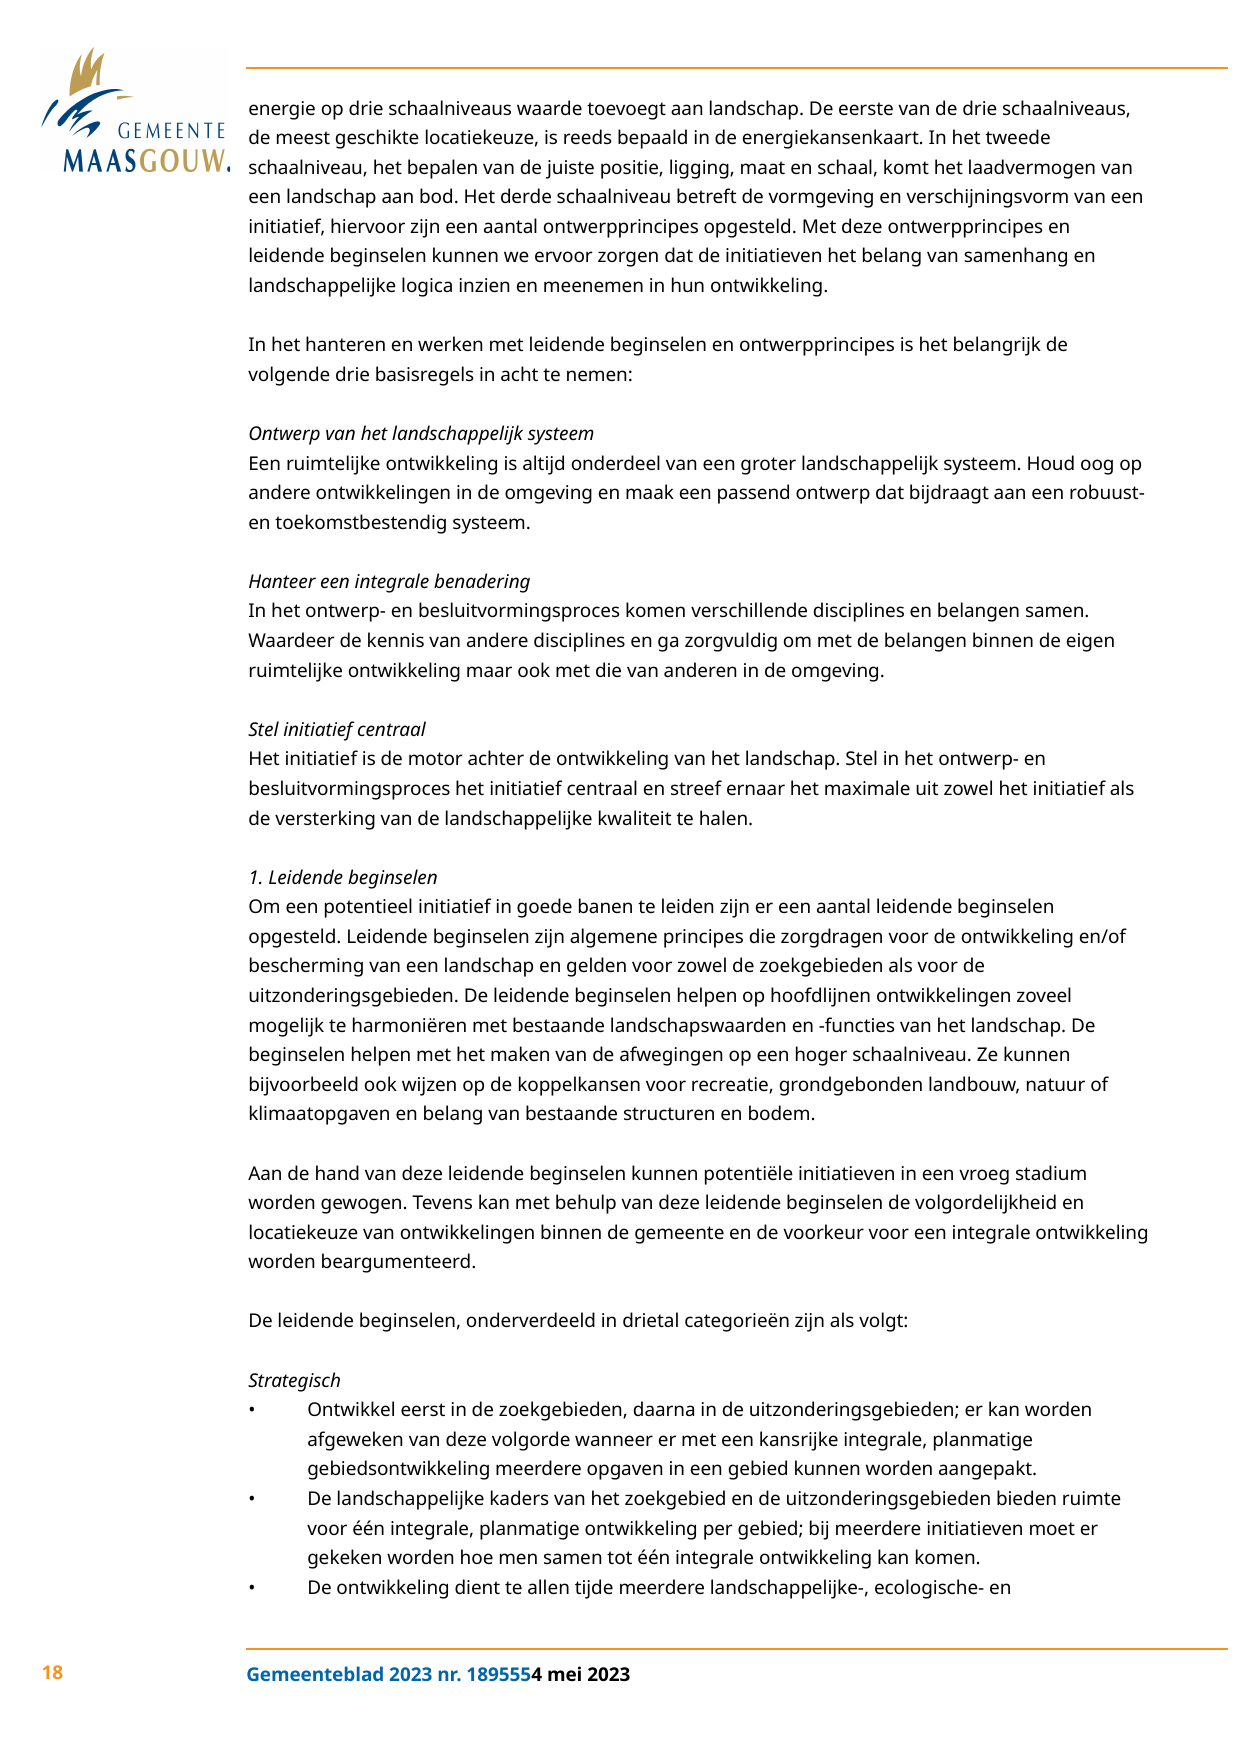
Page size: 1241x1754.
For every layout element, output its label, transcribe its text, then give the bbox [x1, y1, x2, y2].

text In het hanteren en werken met leidende beginselen en ontwerpprincipes is het belangrijk de volgende drie basisregels in acht te nemen: [248, 331, 1152, 387]
text Ontwerp van het landschappelijk systeem [248, 420, 1152, 446]
list De ontwikkeling dient te allen tijde meerdere landschappelijke-, ecologische- en [248, 1574, 1152, 1600]
text Strategisch [248, 1367, 1152, 1393]
text De leidende beginselen, onderverdeeld in drietal categorieën zijn als volgt: [248, 1308, 1152, 1333]
text Hanteer een integrale benadering [248, 568, 1152, 594]
text energie op drie schaalniveaus waarde toevoegt aan landschap. De eerste van de drie schaalniveaus, de meest geschikte locatiekeuze, is reeds bepaald in de energiekansenkaart. In het tweede schaalniveau, het bepalen van de juiste positie, ligging, maat en schaal, komt het laadvermogen van een landschap aan bod. Het derde schaalniveau betreft de vormgeving en verschijningsvorm van een initiatief, hiervoor zijn een aantal ontwerpprincipes opgesteld. Met deze ontwerpprincipes en leidende beginselen kunnen we ervoor zorgen dat de initiatieven het belang van samenhang en landschappelijke logica inzien en meenemen in hun ontwikkeling. [248, 95, 1152, 298]
text Om een potentieel initiatief in goede banen te leiden zijn er een aantal leidende beginselen opgesteld. Leidende beginselen zijn algemene principes die zorgdragen voor de ontwikkeling en/of bescherming van een landschap en gelden voor zowel de zoekgebieden als voor de uitzonderingsgebieden. De leidende beginselen helpen op hoofdlijnen ontwikkelingen zoveel mogelijk te harmoniëren met bestaande landschapswaarden en -functies van het landschap. De beginselen helpen met het maken van de afwegingen op een hoger schaalniveau. Ze kunnen bijvoorbeeld ook wijzen op de koppelkansen voor recreatie, grondgebonden landbouw, natuur of klimaatopgaven en belang van bestaande structuren en bodem. [248, 893, 1152, 1126]
text Het initiatief is de motor achter de ontwikkeling van het landschap. Stel in het ontwerp- en besluitvormingsproces het initiatief centraal en streef ernaar het maximale uit zowel het initiatief als de versterking van de landschappelijke kwaliteit te halen. [248, 746, 1152, 831]
text Aan de hand van deze leidende beginselen kunnen potentiële initiatieven in een vroeg stadium worden gewogen. Tevens kan met behulp van deze leidende beginselen de volgordelijkheid en locatiekeuze van ontwikkelingen binnen de gemeente en de voorkeur voor een integrale ontwikkeling worden beargumenteerd. [248, 1160, 1152, 1274]
text 1. Leidende beginselen [248, 864, 1152, 890]
list De landschappelijke kaders van het zoekgebied en de uitzonderingsgebieden bieden ruimte voor één integrale, planmatige ontwikkeling per gebied; bij meerdere initiatieven moet er gekeken worden hoe men samen tot één integrale ontwikkeling kan komen. [248, 1485, 1152, 1570]
picture [41, 47, 231, 172]
text Een ruimtelijke ontwikkeling is altijd onderdeel van een groter landschappelijk systeem. Houd oog op andere ontwikkelingen in de omgeving en maak een passend ontwerp dat bijdraagt aan een robuust- en toekomstbestendig systeem. [248, 450, 1152, 535]
list Ontwikkel eerst in de zoekgebieden, daarna in de uitzonderingsgebieden; er kan worden afgeweken van deze volgorde wanneer er met een kansrijke integrale, planmatige gebiedsontwikkeling meerdere opgaven in een gebied kunnen worden aangepakt. [248, 1396, 1152, 1481]
text Stel initiatief centraal [248, 716, 1152, 742]
text In het ontwerp- en besluitvormingsproces komen verschillende disciplines en belangen samen. Waardeer de kennis van andere disciplines en ga zorgvuldig om met de belangen binnen de eigen ruimtelijke ontwikkeling maar ook met die van anderen in de omgeving. [248, 598, 1152, 683]
